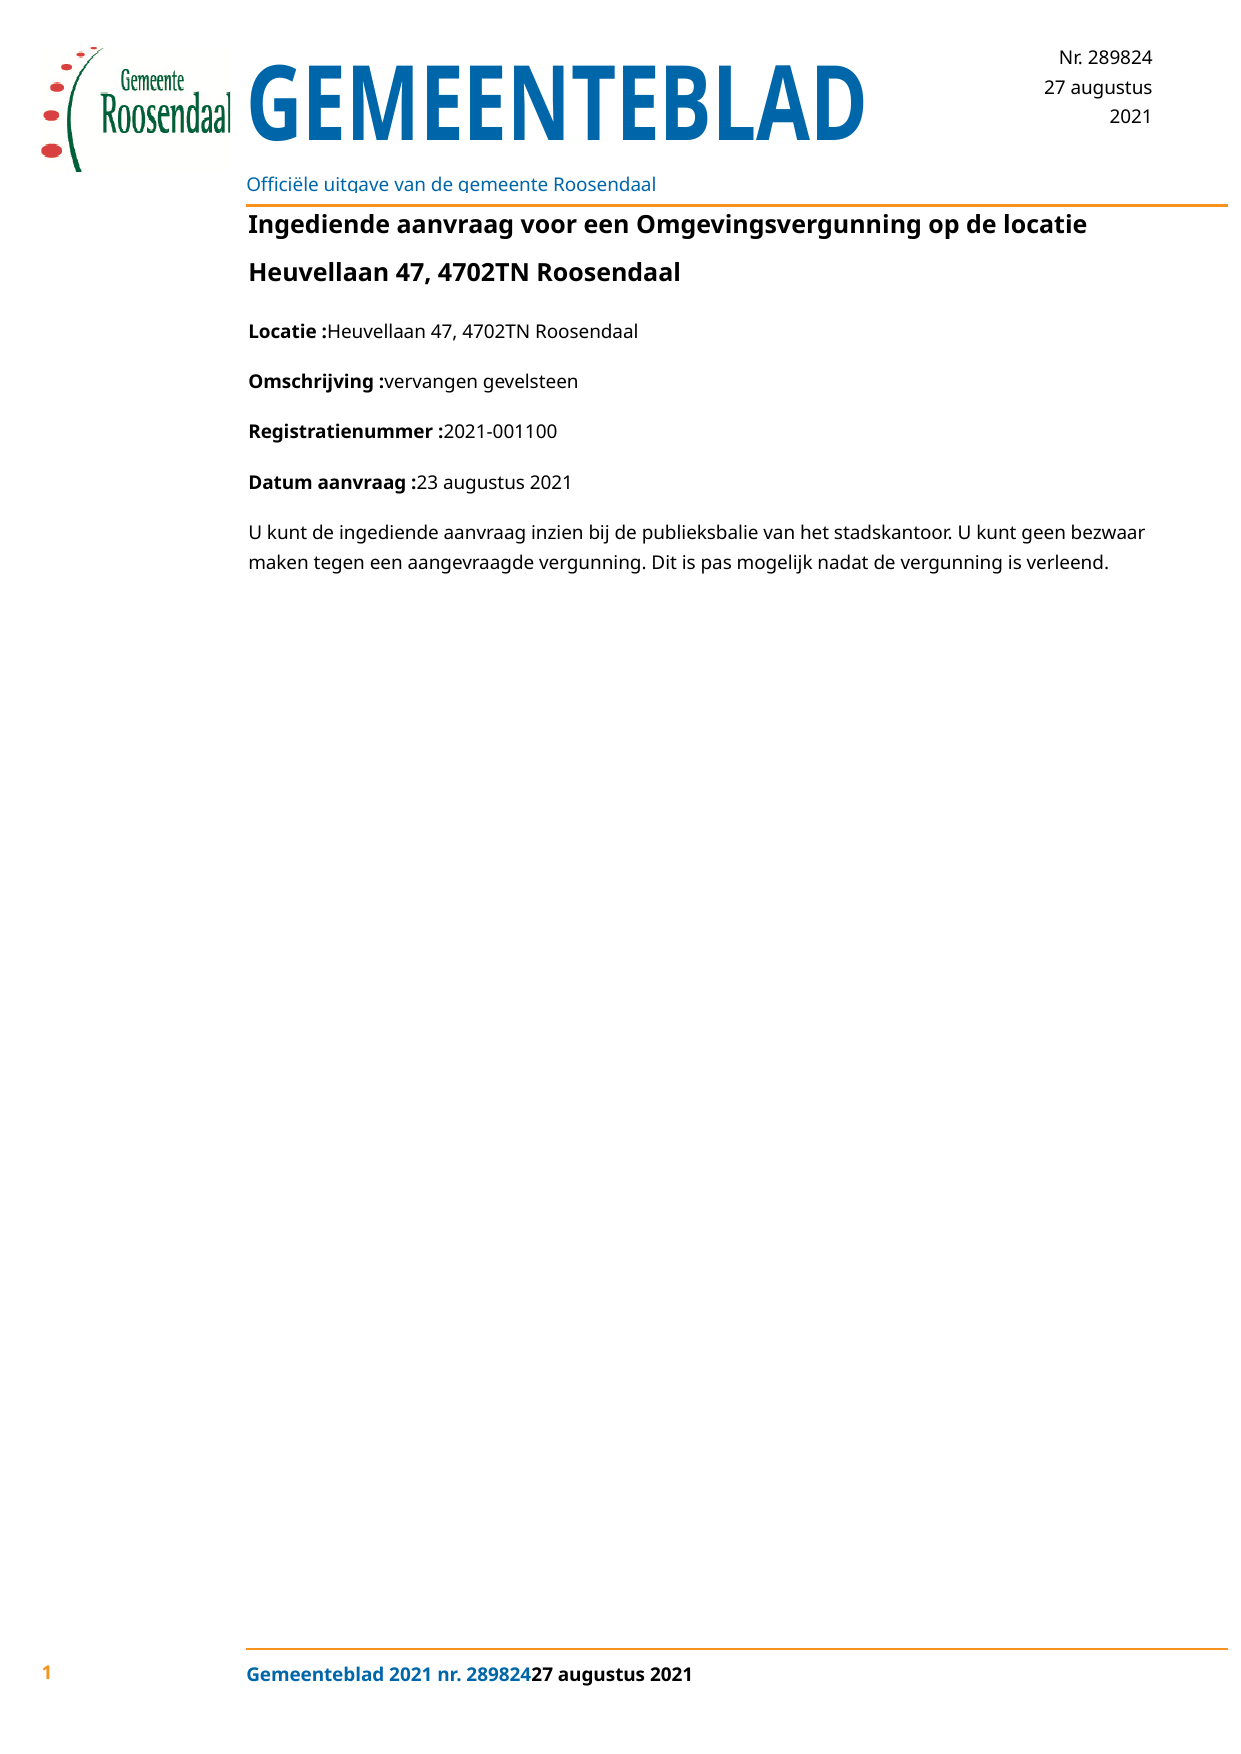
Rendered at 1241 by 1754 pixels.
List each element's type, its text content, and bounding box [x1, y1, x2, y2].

text Datum aanvraag :23 augustus 2021 [248, 469, 1152, 495]
text Ingediende aanvraag voor een Omgevingsvergunning op de locatie Heuvellaan 47, 4702TN Roosendaal [248, 207, 1152, 288]
text Locatie :Heuvellaan 47, 4702TN Roosendaal [248, 318, 1152, 344]
text Omschrijving :vervangen gevelsteen [248, 368, 1152, 394]
text U kunt de ingediende aanvraag inzien bij de publieksbalie van het stadskantoor. U kunt geen bezwaar maken tegen een aangevraagde vergunning. Dit is pas mogelijk nadat de vergunning is verleend. [248, 519, 1152, 575]
text Registratienummer :2021-001100 [248, 419, 1152, 444]
picture [41, 47, 231, 172]
